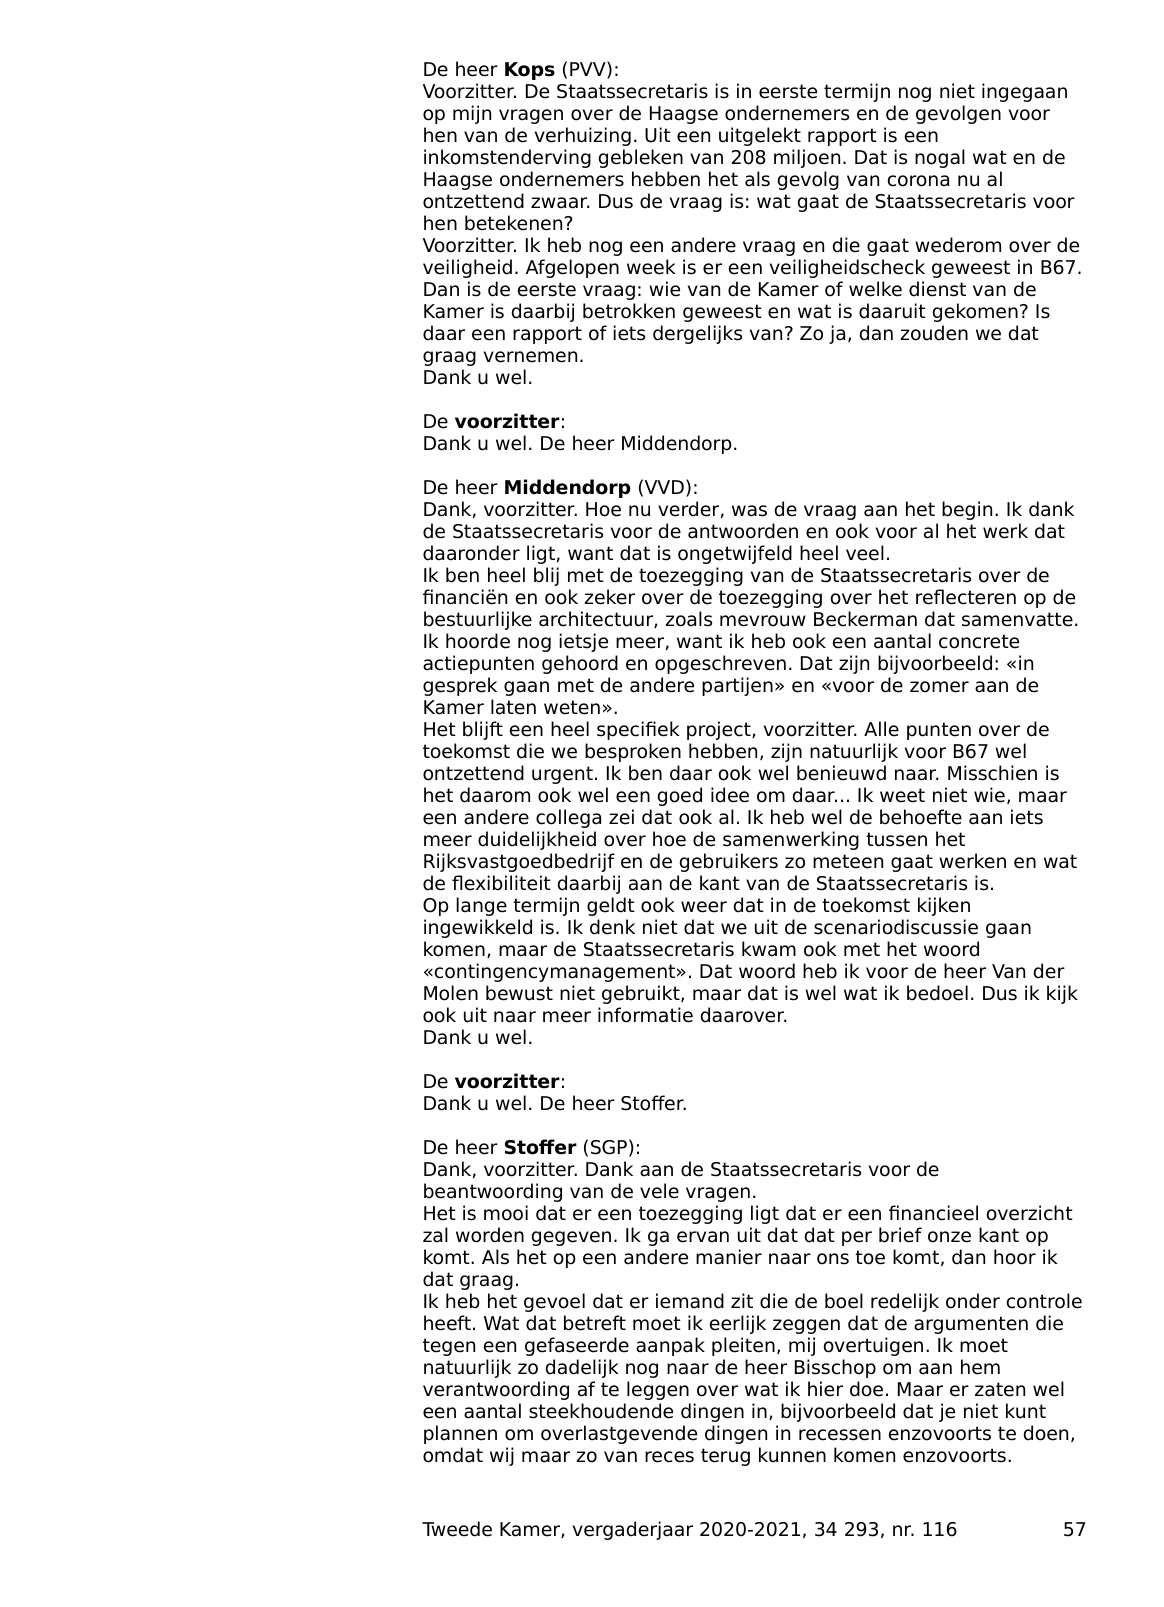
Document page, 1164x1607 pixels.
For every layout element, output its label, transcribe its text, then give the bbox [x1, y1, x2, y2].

text Dank u wel. De heer Middendorp. [422, 433, 1087, 455]
text Ik ben heel blij met de toezegging van de Staatssecretaris over de financiën en ook zeker over de toezegging over het reflecteren op de bestuurlijke architectuur, zoals mevrouw Beckerman dat samenvatte. Ik hoorde nog ietsje meer, want ik heb ook een aantal concrete actiepunten gehoord en opgeschreven. Dat zijn bijvoorbeeld: «in gesprek gaan met de andere partijen» en «voor de zomer aan de Kamer laten weten». [422, 565, 1087, 719]
text Voorzitter. Ik heb nog een andere vraag en die gaat wederom over de veiligheid. Afgelopen week is er een veiligheidscheck geweest in B67. Dan is de eerste vraag: wie van de Kamer of welke dienst van de Kamer is daarbij betrokken geweest en wat is daaruit gekomen? Is daar een rapport of iets dergelijks van? Zo ja, dan zouden we dat graag vernemen. [422, 235, 1087, 367]
text Op lange termijn geldt ook weer dat in de toekomst kijken ingewikkeld is. Ik denk niet dat we uit de scenariodiscussie gaan komen, maar de Staatssecretaris kwam ook met het woord «contingencymanagement». Dat woord heb ik voor de heer Van der Molen bewust niet gebruikt, maar dat is wel wat ik bedoel. Dus ik kijk ook uit naar meer informatie daarover. [422, 895, 1087, 1027]
text Dank, voorzitter. Hoe nu verder, was de vraag aan het begin. Ik dank de Staatssecretaris voor de antwoorden en ook voor al het werk dat daaronder ligt, want dat is ongetwijfeld heel veel. [422, 499, 1087, 565]
text Dank u wel. [422, 1027, 1087, 1048]
text Het is mooi dat er een toezegging ligt dat er een financieel overzicht zal worden gegeven. Ik ga ervan uit dat dat per brief onze kant op komt. Als het op een andere manier naar ons toe komt, dan hoor ik dat graag. [422, 1203, 1087, 1291]
text De voorzitter: [422, 1071, 1087, 1093]
text Voorzitter. De Staatssecretaris is in eerste termijn nog niet ingegaan op mijn vragen over de Haagse ondernemers en de gevolgen voor hen van de verhuizing. Uit een uitgelekt rapport is een inkomstenderving gebleken van 208 miljoen. Dat is nogal wat en de Haagse ondernemers hebben het als gevolg van corona nu al ontzettend zwaar. Dus de vraag is: wat gaat de Staatssecretaris voor hen betekenen? [422, 81, 1087, 235]
text Dank u wel. De heer Stoffer. [422, 1093, 1087, 1115]
text De heer Stoffer (SGP): [422, 1137, 1087, 1159]
text Dank u wel. [422, 367, 1087, 389]
text De heer Kops (PVV): [422, 59, 1087, 81]
text De heer Middendorp (VVD): [422, 477, 1087, 499]
text Het blijft een heel specifiek project, voorzitter. Alle punten over de toekomst die we besproken hebben, zijn natuurlijk voor B67 wel ontzettend urgent. Ik ben daar ook wel benieuwd naar. Misschien is het daarom ook wel een goed idee om daar... Ik weet niet wie, maar een andere collega zei dat ook al. Ik heb wel de behoefte aan iets meer duidelijkheid over hoe de samenwerking tussen het Rijksvastgoedbedrijf en de gebruikers zo meteen gaat werken en wat de flexibiliteit daarbij aan de kant van de Staatssecretaris is. [422, 719, 1087, 895]
text Dank, voorzitter. Dank aan de Staatssecretaris voor de beantwoording van de vele vragen. [422, 1159, 1087, 1203]
text Ik heb het gevoel dat er iemand zit die de boel redelijk onder controle heeft. Wat dat betreft moet ik eerlijk zeggen dat de argumenten die tegen een gefaseerde aanpak pleiten, mij overtuigen. Ik moet natuurlijk zo dadelijk nog naar de heer Bisschop om aan hem verantwoording af te leggen over wat ik hier doe. Maar er zaten wel een aantal steekhoudende dingen in, bijvoorbeeld dat je niet kunt plannen om overlastgevende dingen in recessen enzovoorts te doen, omdat wij maar zo van reces terug kunnen komen enzovoorts. [422, 1291, 1087, 1467]
text De voorzitter: [422, 411, 1087, 433]
